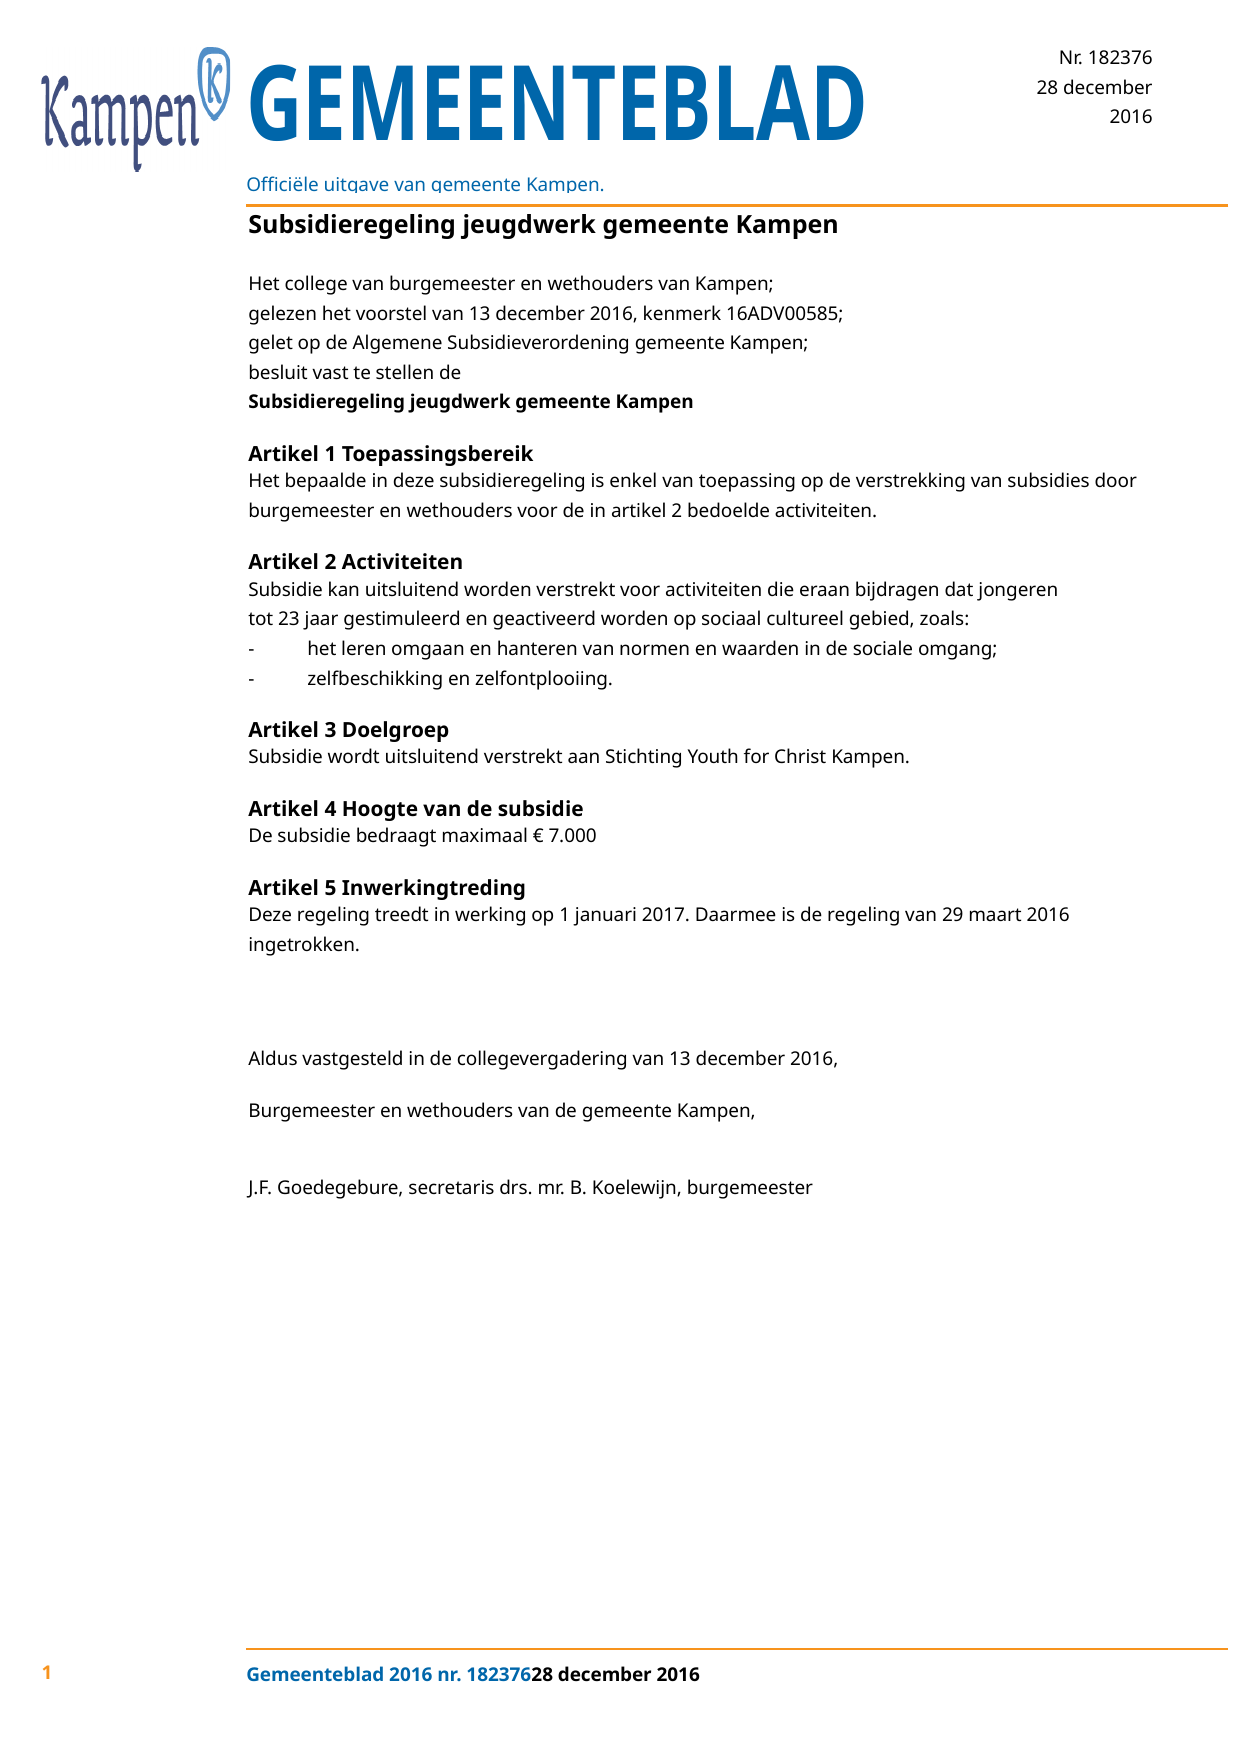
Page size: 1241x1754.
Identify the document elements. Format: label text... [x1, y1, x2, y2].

text Deze regeling treedt in werking op 1 januari 2017. Daarmee is de regeling van 29 maart 2016 ingetrokken. [248, 901, 1152, 957]
picture [41, 47, 231, 172]
text Het college van burgemeester en wethouders van Kampen; [248, 270, 1152, 296]
text Subsidieregeling jeugdwerk gemeente Kampen [248, 389, 1152, 414]
text Het bepaalde in deze subsidieregeling is enkel van toepassing op de verstrekking van subsidies door burgemeester en wethouders voor de in artikel 2 bedoelde activiteiten. [248, 467, 1152, 523]
text Artikel 2 Activiteiten [248, 547, 1152, 576]
text besluit vast te stellen de [248, 359, 1152, 385]
text Artikel 1 Toepassingsbereik [248, 439, 1152, 467]
text Artikel 5 Inwerkingtreding [248, 873, 1152, 901]
text Burgemeester en wethouders van de gemeente Kampen, [248, 1097, 1152, 1122]
text Subsidie kan uitsluitend worden verstrekt voor activiteiten die eraan bijdragen dat jongeren [248, 576, 1152, 602]
text Subsidieregeling jeugdwerk gemeente Kampen [248, 207, 1152, 241]
text gelet op de Algemene Subsidieverordening gemeente Kampen; [248, 329, 1152, 355]
text Subsidie wordt uitsluitend verstrekt aan Stichting Youth for Christ Kampen. [248, 743, 1152, 769]
text J.F. Goedegebure, secretaris drs. mr. B. Koelewijn, burgemeester [248, 1174, 1152, 1200]
text Artikel 3 Doelgroep [248, 715, 1152, 743]
text gelezen het voorstel van 13 december 2016, kenmerk 16ADV00585; [248, 300, 1152, 326]
text tot 23 jaar gestimuleerd en geactiveerd worden op sociaal cultureel gebied, zoals: [248, 606, 1152, 631]
text De subsidie bedraagt maximaal € 7.000 [248, 822, 1152, 848]
list het leren omgaan en hanteren van normen en waarden in de sociale omgang; [248, 635, 1152, 661]
text Aldus vastgesteld in de collegevergadering van 13 december 2016, [248, 1045, 1152, 1071]
list zelfbeschikking en zelfontplooiing. [248, 665, 1152, 690]
text Artikel 4 Hoogte van de subsidie [248, 794, 1152, 822]
